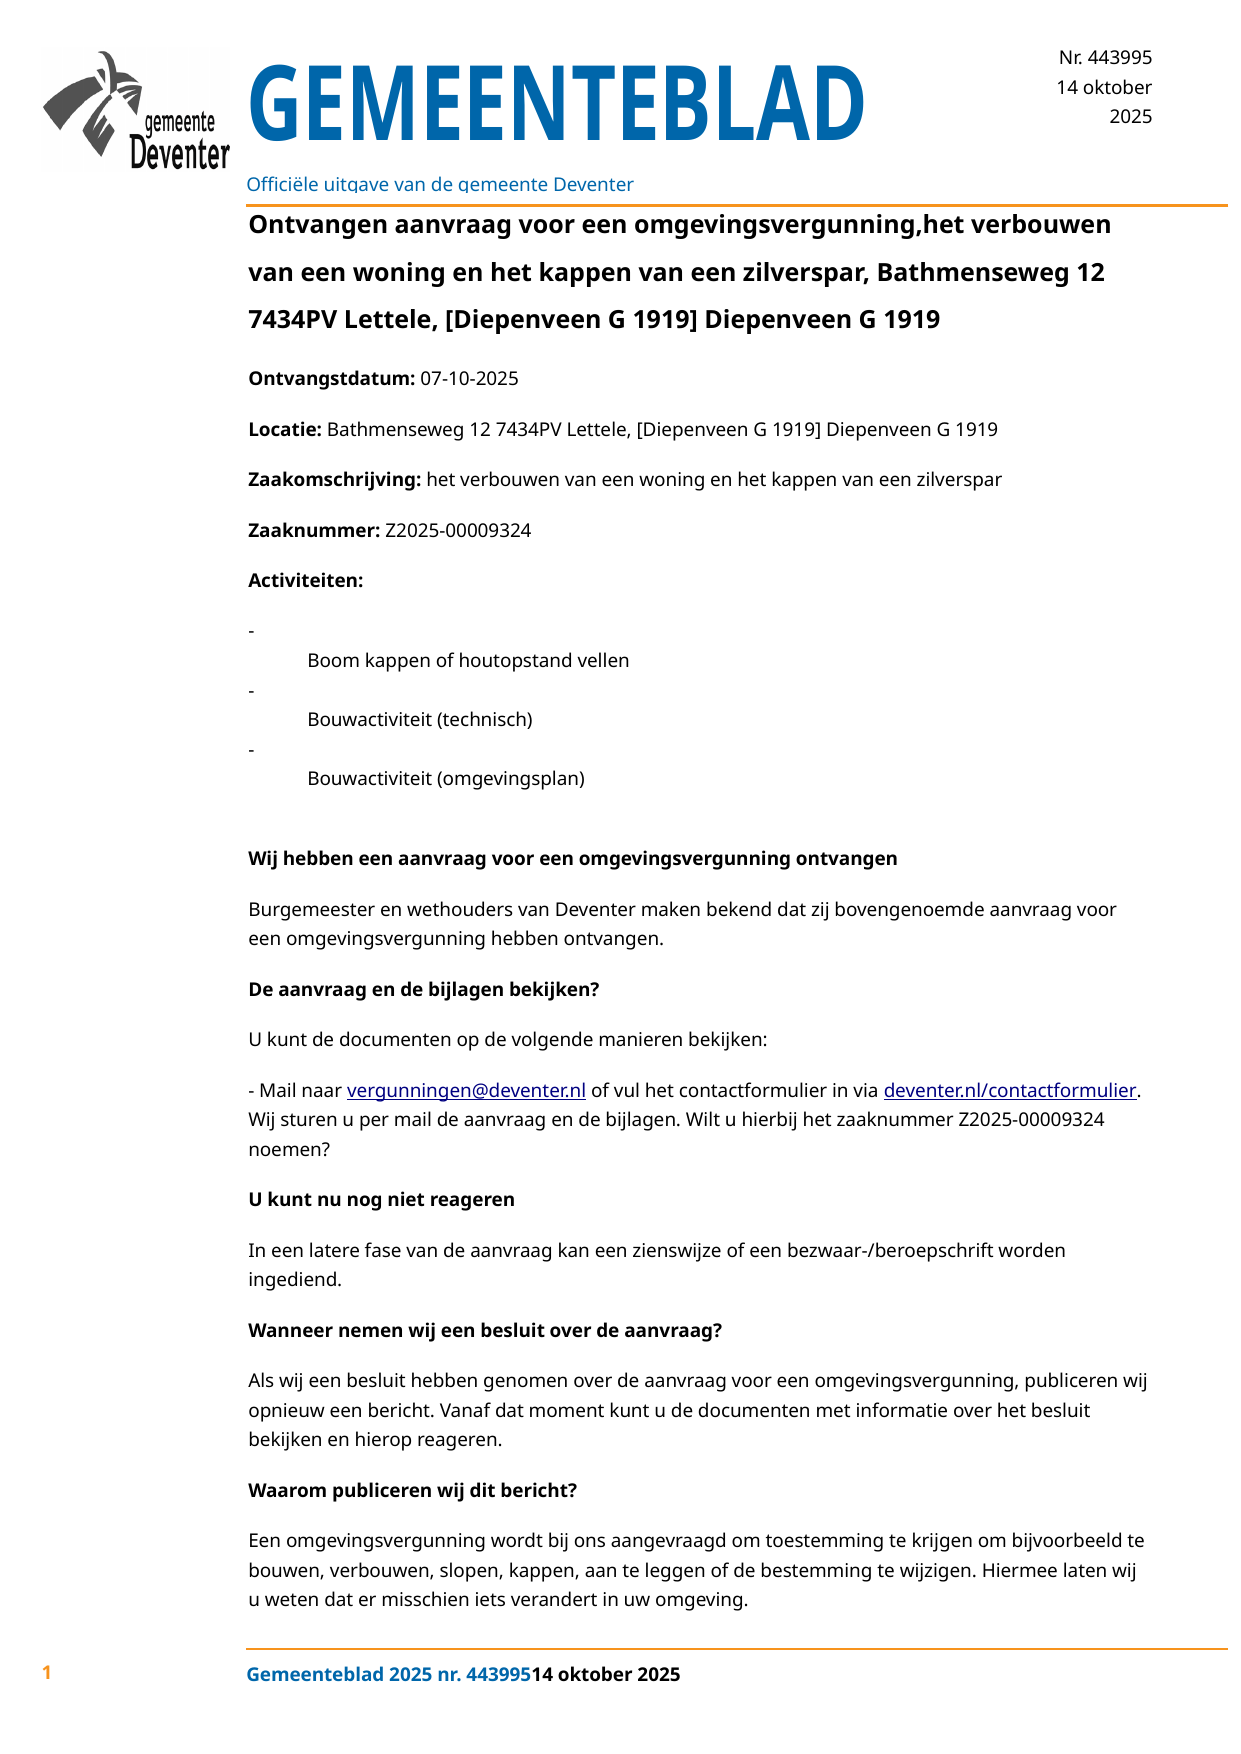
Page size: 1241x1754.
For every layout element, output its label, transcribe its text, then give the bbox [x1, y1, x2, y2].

text Wanneer nemen wij een besluit over de aanvraag? [248, 1317, 1152, 1342]
text - Mail naar vergunningen@deventer.nl of vul het contactformulier in via deventer.nl/contactformulier. Wij sturen u per mail de aanvraag en de bijlagen. Wilt u hierbij het zaaknummer Z2025-00009324 noemen? [248, 1077, 1152, 1162]
text Waarom publiceren wij dit bericht? [248, 1477, 1152, 1502]
text Ontvangen aanvraag voor een omgevingsvergunning,het verbouwen van een woning en het kappen van een zilverspar, Bathmenseweg 12 7434PV Lettele, [Diepenveen G 1919] Diepenveen G 1919 [248, 207, 1152, 336]
text Activiteiten: [248, 567, 1152, 593]
text Zaaknummer: Z2025-00009324 [248, 517, 1152, 542]
picture [41, 47, 231, 172]
text De aanvraag en de bijlagen bekijken? [248, 976, 1152, 1002]
text Als wij een besluit hebben genomen over de aanvraag voor een omgevingsvergunning, publiceren wij opnieuw een bericht. Vanaf dat moment kunt u de documenten met informatie over het besluit bekijken en hierop reageren. [248, 1367, 1152, 1452]
text Burgemeester en wethouders van Deventer maken bekend dat zij bovengenoemde aanvraag voor een omgevingsvergunning hebben ontvangen. [248, 896, 1152, 951]
list Bouwactiviteit (omgevingsplan) [248, 766, 1152, 791]
text Ontvangstdatum: 07-10-2025 [248, 366, 1152, 391]
text Zaakomschrijving: het verbouwen van een woning en het kappen van een zilverspar [248, 466, 1152, 492]
text In een latere fase van de aanvraag kan een zienswijze of een bezwaar-/beroepschrift worden ingediend. [248, 1237, 1152, 1292]
text Wij hebben een aanvraag voor een omgevingsvergunning ontvangen [248, 846, 1152, 871]
text Locatie: Bathmenseweg 12 7434PV Lettele, [Diepenveen G 1919] Diepenveen G 1919 [248, 416, 1152, 442]
list Bouwactiviteit (technisch) [248, 706, 1152, 732]
text U kunt nu nog niet reageren [248, 1186, 1152, 1212]
text U kunt de documenten op de volgende manieren bekijken: [248, 1026, 1152, 1052]
list Boom kappen of houtopstand vellen [248, 647, 1152, 673]
text Een omgevingsvergunning wordt bij ons aangevraagd om toestemming te krijgen om bijvoorbeeld te bouwen, verbouwen, slopen, kappen, aan te leggen of de bestemming te wijzigen. Hiermee laten wij u weten dat er misschien iets verandert in uw omgeving. [248, 1527, 1152, 1612]
